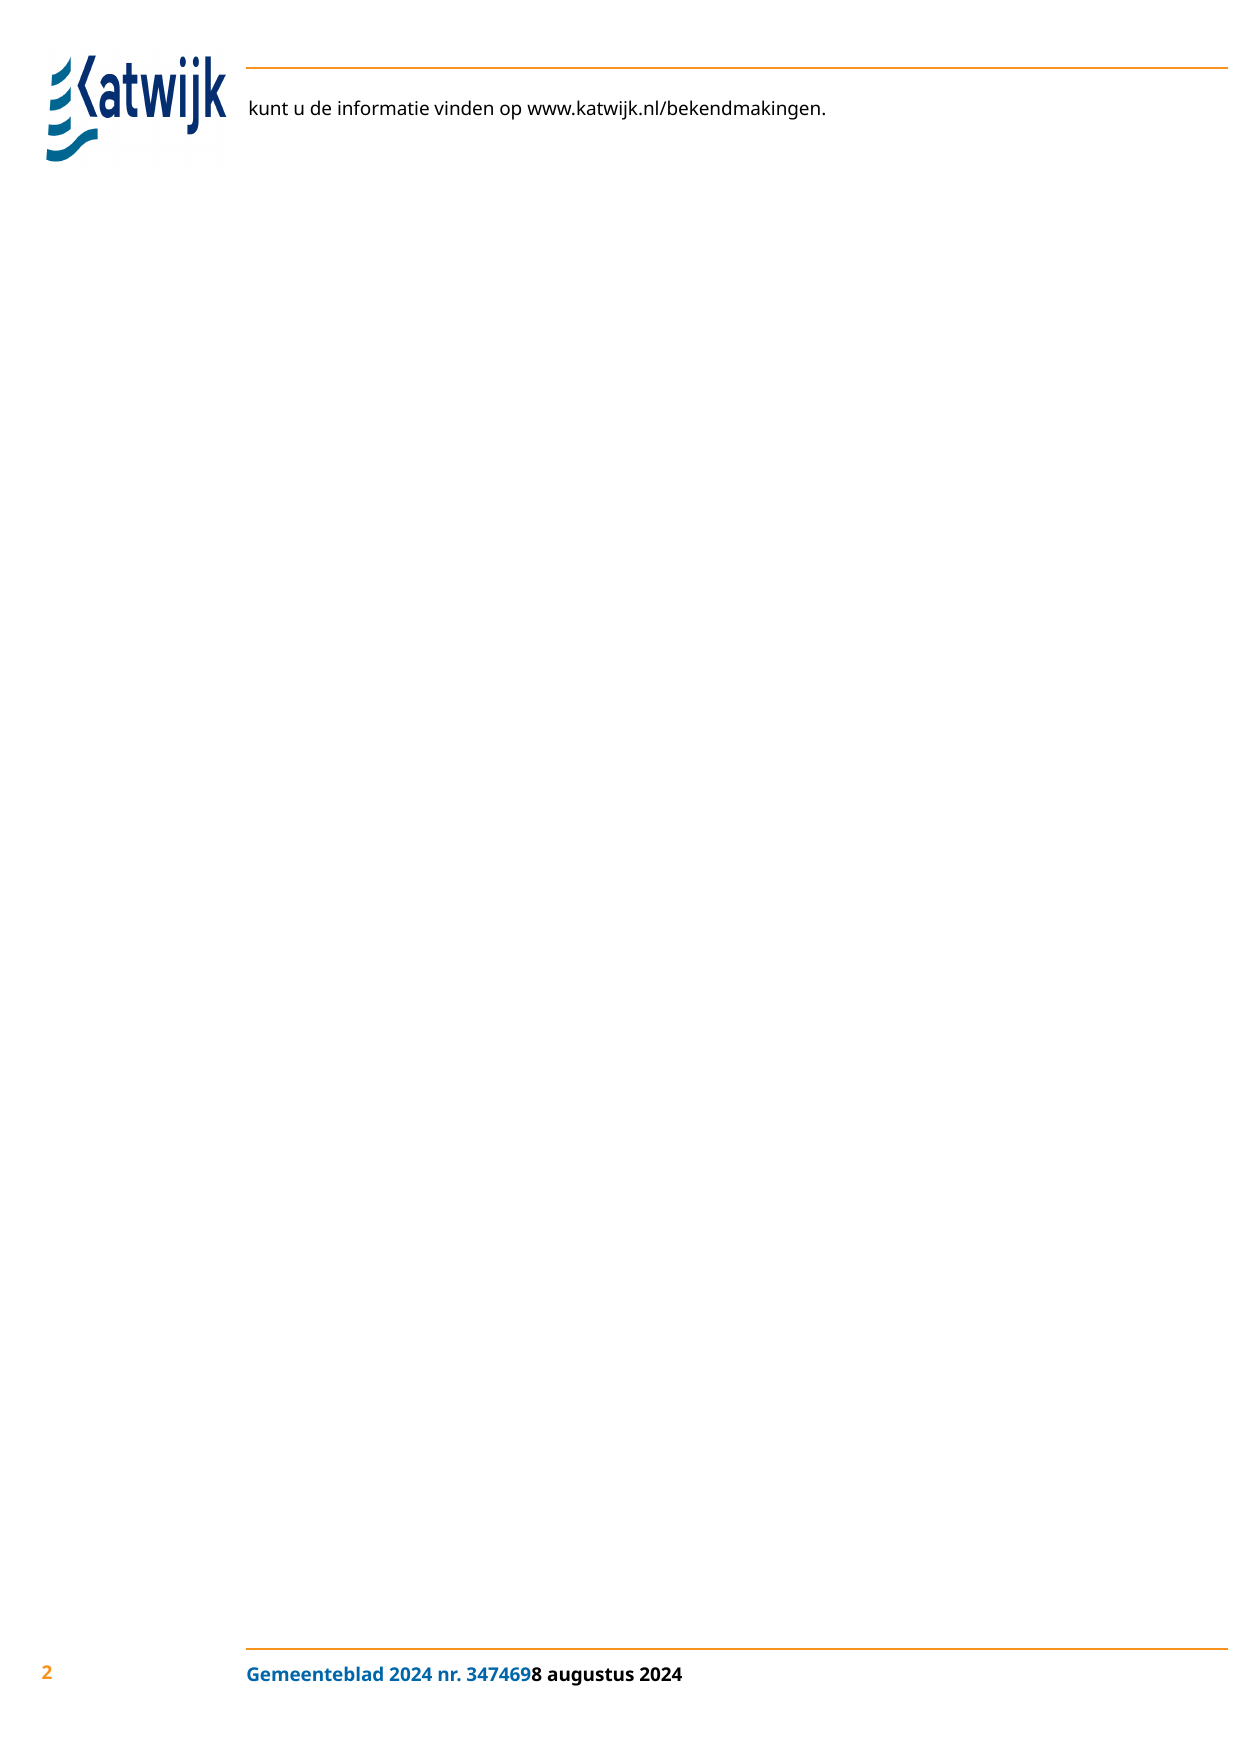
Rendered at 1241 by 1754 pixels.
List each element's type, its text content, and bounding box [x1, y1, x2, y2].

picture [41, 47, 231, 172]
text kunt u de informatie vinden op www.katwijk.nl/bekendmakingen. [248, 95, 1152, 121]
